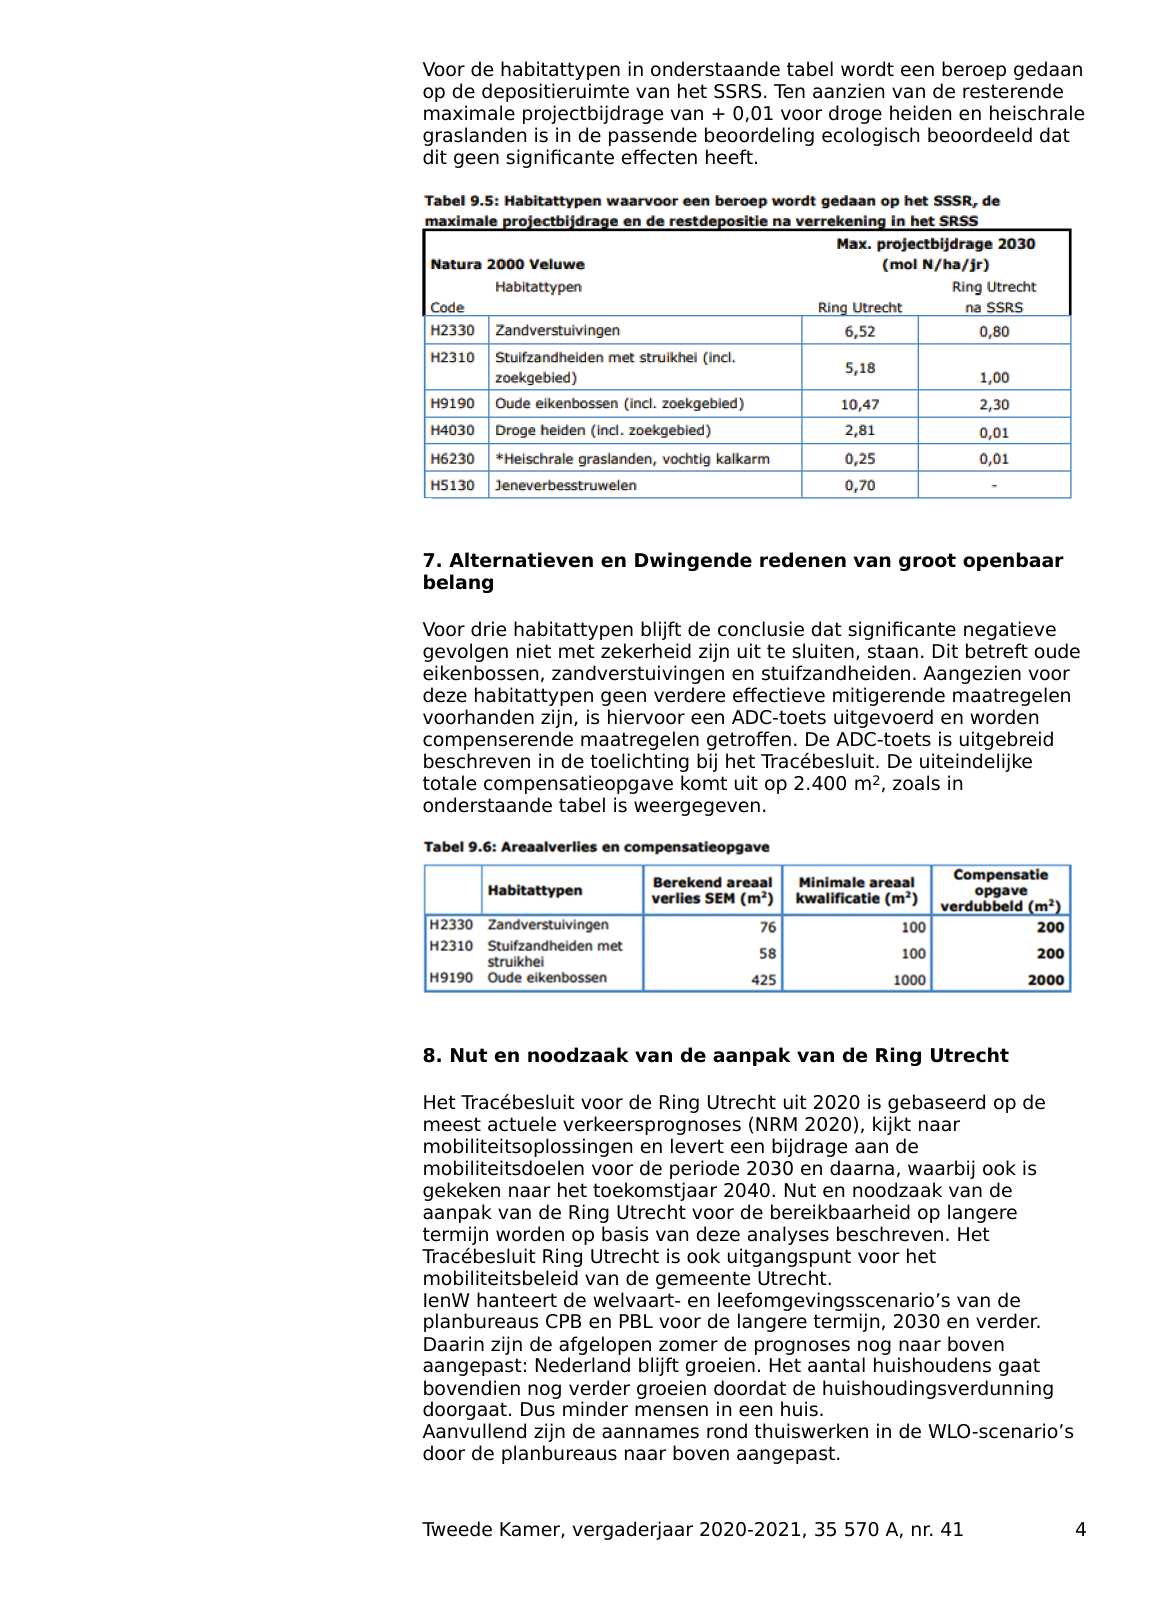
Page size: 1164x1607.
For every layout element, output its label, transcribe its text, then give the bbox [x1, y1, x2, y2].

text Voor de habitattypen in onderstaande tabel wordt een beroep gedaan op de depositieruimte van het SSRS. Ten aanzien van de resterende maximale projectbijdrage van + 0,01 voor droge heiden en heischrale graslanden is in de passende beoordeling ecologisch beoordeeld dat dit geen significante effecten heeft. [422, 59, 1087, 169]
text IenW hanteert de welvaart- en leefomgevingsscenario’s van de planbureaus CPB en PBL voor de langere termijn, 2030 en verder. Daarin zijn de afgelopen zomer de prognoses nog naar boven aangepast: Nederland blijft groeien. Het aantal huishoudens gaat bovendien nog verder groeien doordat de huishoudingsverdunning doorgaat. Dus minder mensen in een huis. [422, 1289, 1087, 1421]
picture [422, 839, 1072, 993]
text Voor drie habitattypen blijft de conclusie dat significante negatieve gevolgen niet met zekerheid zijn uit te sluiten, staan. Dit betreft oude eikenbossen, zandverstuivingen en stuifzandheiden. Aangezien voor deze habitattypen geen verdere effectieve mitigerende maatregelen voorhanden zijn, is hiervoor een ADC-toets uitgevoerd en worden compenserende maatregelen getroffen. De ADC-toets is uitgebreid beschreven in de toelichting bij het Tracébesluit. De uiteindelijke totale compensatieopgave komt uit op 2.400 m2, zoals in onderstaande tabel is weergegeven. [422, 619, 1087, 817]
subtitle 8. Nut en noodzaak van de aanpak van de Ring Utrecht [422, 1045, 1087, 1067]
subtitle 7. Alternatieven en Dwingende redenen van groot openbaar belang [422, 550, 1087, 594]
text Het Tracébesluit voor de Ring Utrecht uit 2020 is gebaseerd op de meest actuele verkeersprognoses (NRM 2020), kijkt naar mobiliteitsoplossingen en levert een bijdrage aan de mobiliteitsdoelen voor de periode 2030 en daarna, waarbij ook is gekeken naar het toekomstjaar 2040. Nut en noodzaak van de aanpak van de Ring Utrecht voor de bereikbaarheid op langere termijn worden op basis van deze analyses beschreven. Het Tracébesluit Ring Utrecht is ook uitgangspunt voor het mobiliteitsbeleid van de gemeente Utrecht. [422, 1092, 1087, 1289]
text Aanvullend zijn de aannames rond thuiswerken in de WLO-scenario’s door de planbureaus naar boven aangepast. [422, 1421, 1087, 1465]
picture [422, 191, 1072, 499]
